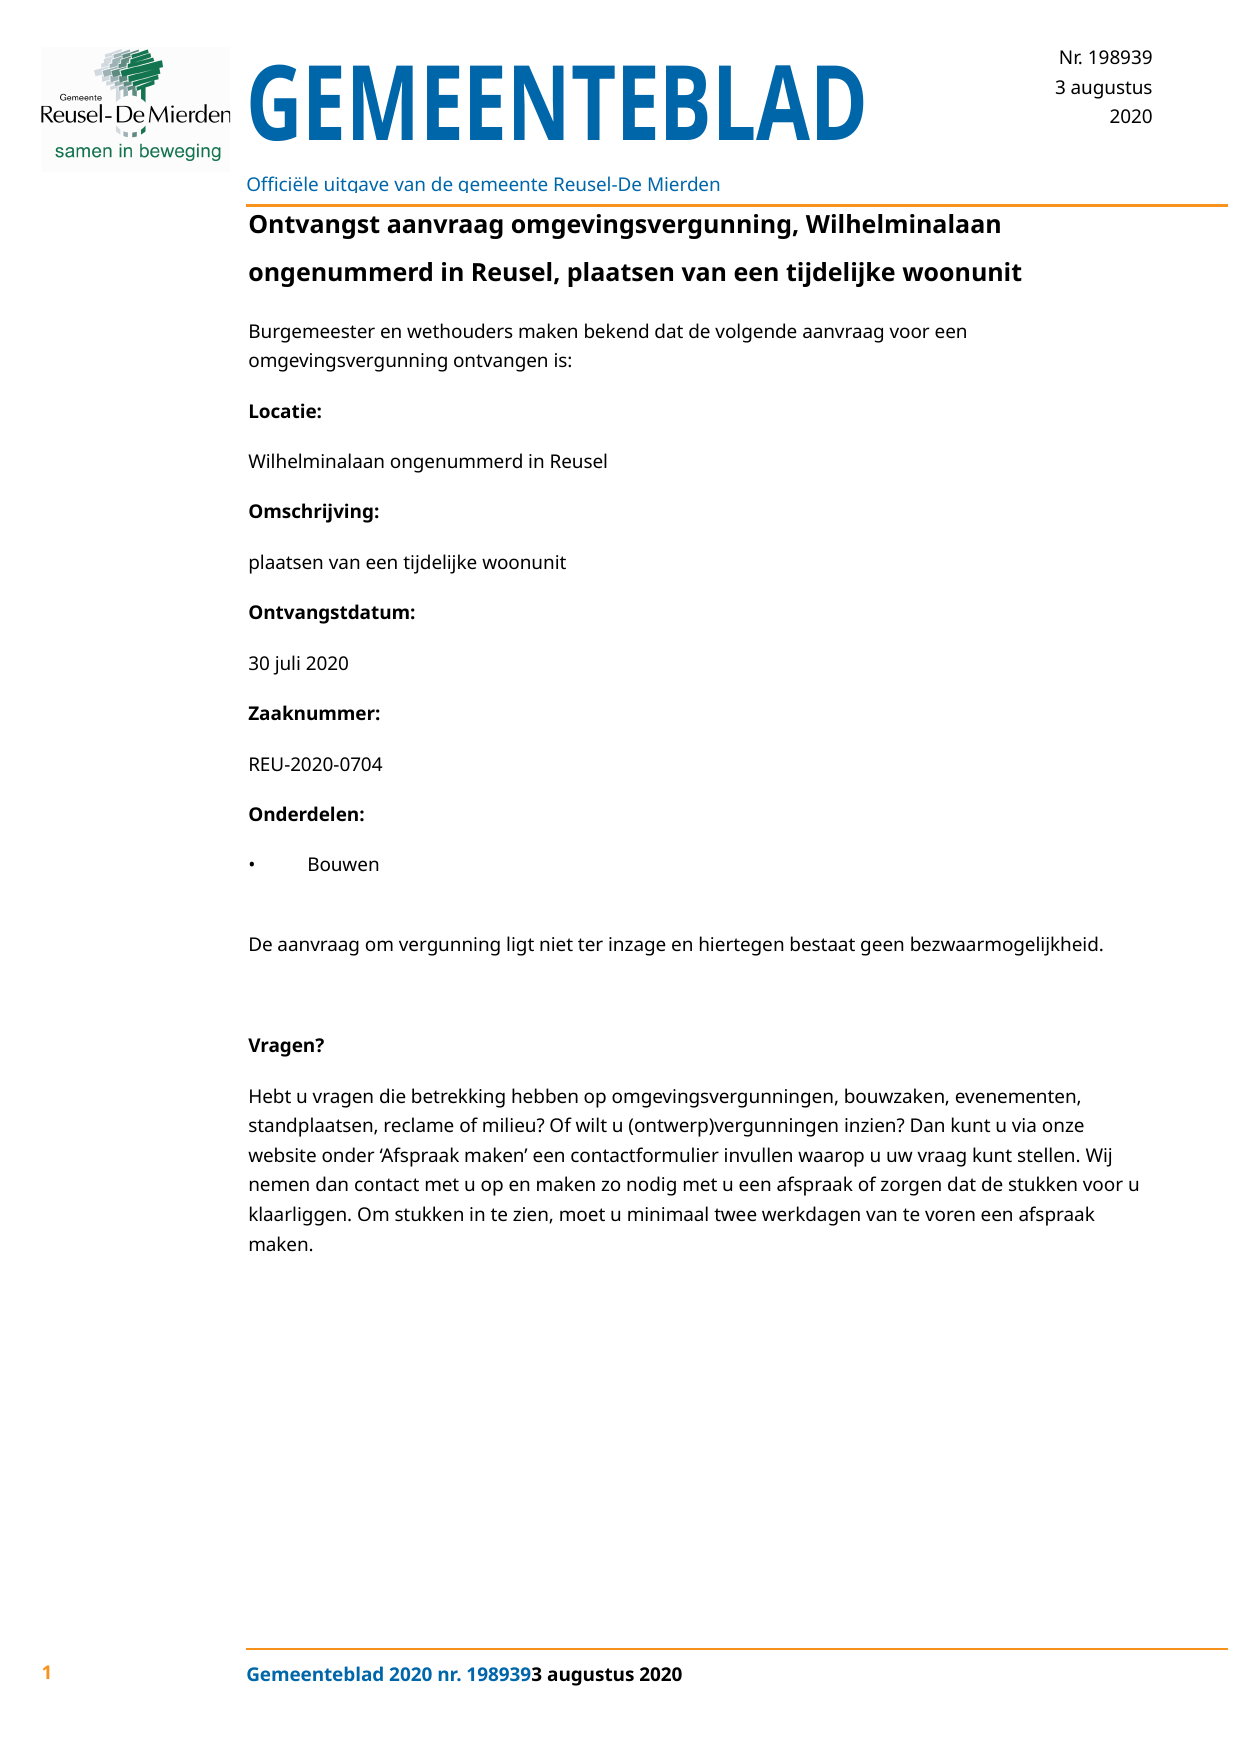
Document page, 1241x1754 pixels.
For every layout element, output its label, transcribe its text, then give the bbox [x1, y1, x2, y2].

text De aanvraag om vergunning ligt niet ter inzage en hiertegen bestaat geen bezwaarmogelijkheid. [248, 932, 1152, 957]
text Burgemeester en wethouders maken bekend dat de volgende aanvraag voor een omgevingsvergunning ontvangen is: [248, 318, 1152, 373]
text Vragen? [248, 1032, 1152, 1058]
text Hebt u vragen die betrekking hebben op omgevingsvergunningen, bouwzaken, evenementen, standplaatsen, reclame of milieu? Of wilt u (ontwerp)vergunningen inzien? Dan kunt u via onze website onder ‘Afspraak maken’ een contactformulier invullen waarop u uw vraag kunt stellen. Wij nemen dan contact met u op en maken zo nodig met u een afspraak of zorgen dat de stukken voor u klaarliggen. Om stukken in te zien, moet u minimaal twee werkdagen van te voren een afspraak maken. [248, 1083, 1152, 1257]
picture [41, 47, 231, 172]
text Omschrijving: [248, 499, 1152, 524]
text Onderdelen: [248, 801, 1152, 827]
text Wilhelminalaan ongenummerd in Reusel [248, 448, 1152, 474]
list Bouwen [248, 852, 1152, 877]
text plaatsen van een tijdelijke woonunit [248, 549, 1152, 575]
text REU-2020-0704 [248, 751, 1152, 777]
text Ontvangst aanvraag omgevingsvergunning, Wilhelminalaan ongenummerd in Reusel, plaatsen van een tijdelijke woonunit [248, 207, 1152, 288]
text Locatie: [248, 398, 1152, 424]
text 30 juli 2020 [248, 650, 1152, 676]
text Ontvangstdatum: [248, 599, 1152, 625]
text Zaaknummer: [248, 700, 1152, 726]
